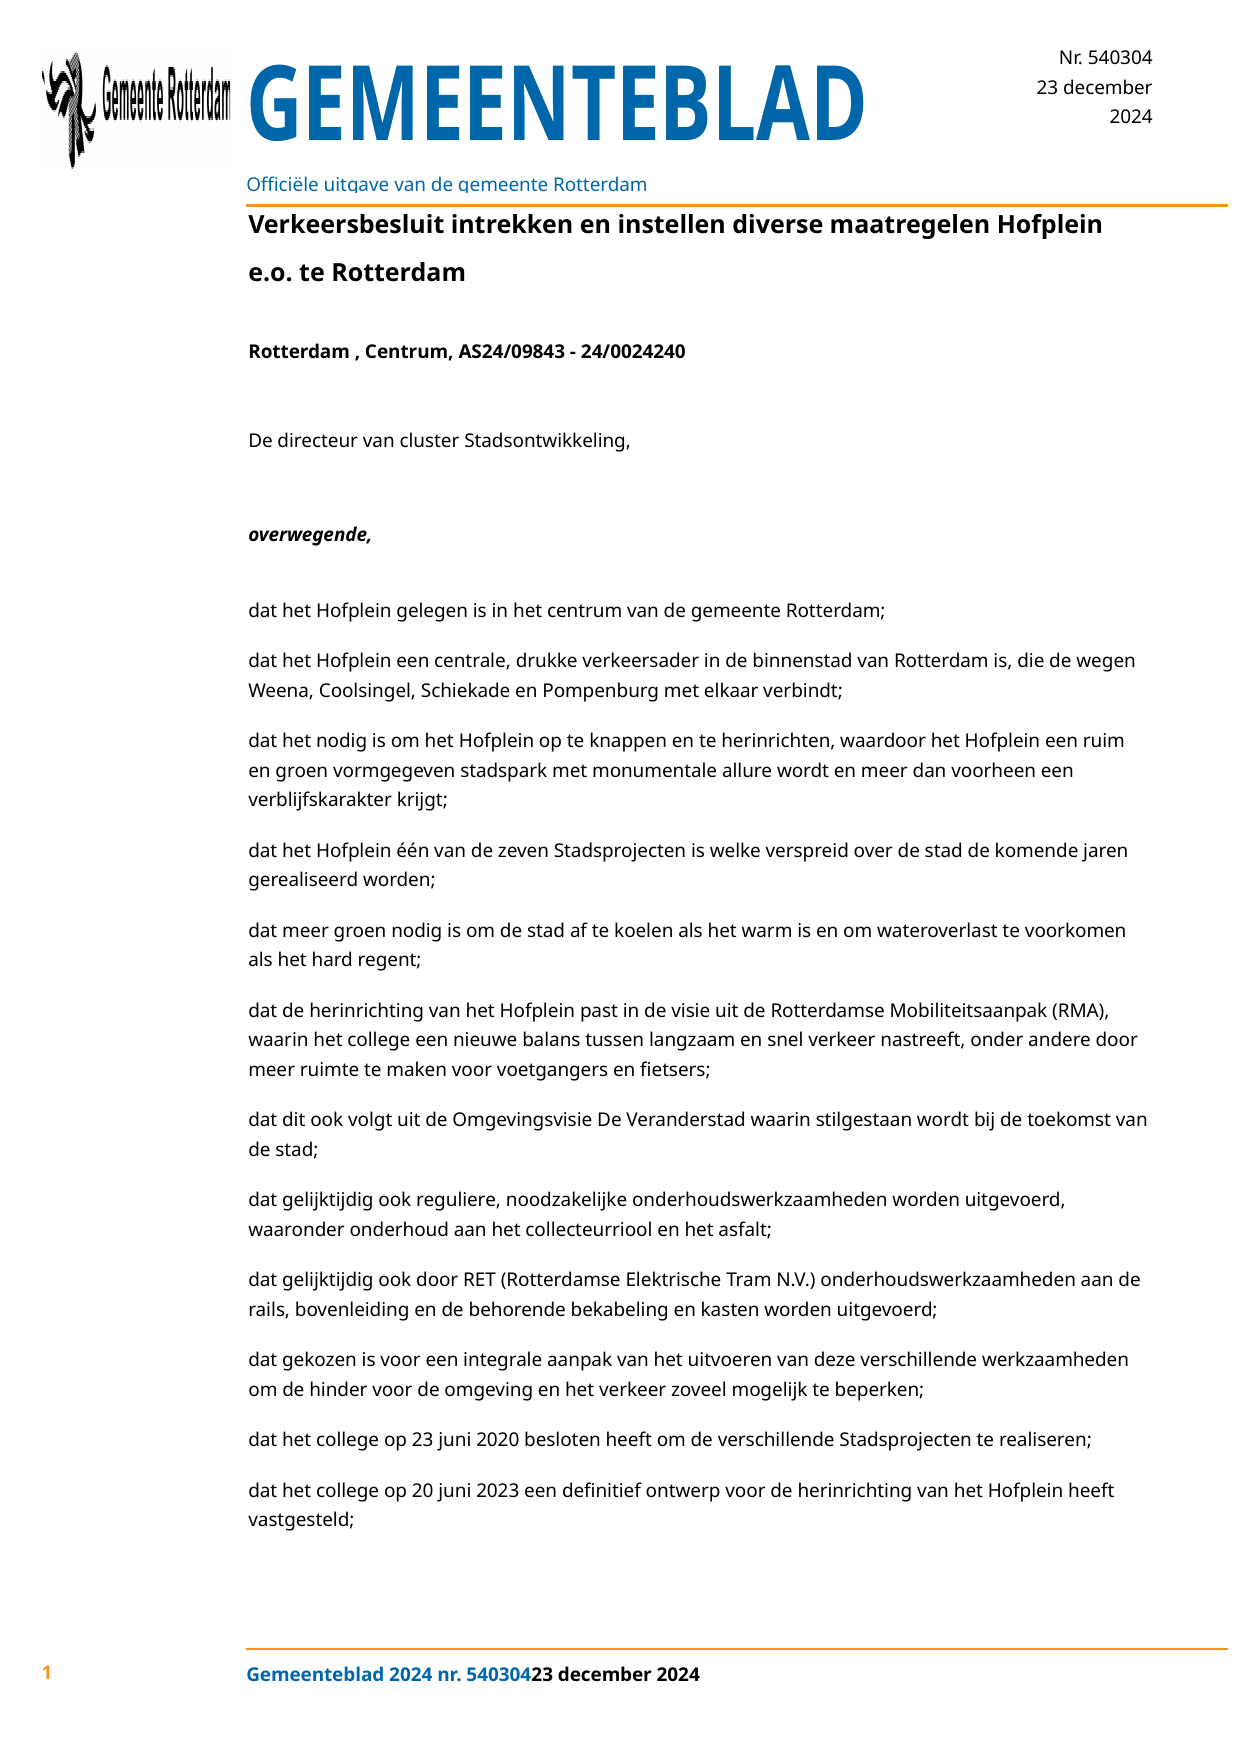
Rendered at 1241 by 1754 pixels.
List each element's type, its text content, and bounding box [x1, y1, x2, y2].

text dat het Hofplein een centrale, drukke verkeersader in de binnenstad van Rotterdam is, die de wegen Weena, Coolsingel, Schiekade en Pompenburg met elkaar verbindt; [248, 647, 1152, 703]
text dat het college op 23 juni 2020 besloten heeft om de verschillende Stadsprojecten te realiseren; [248, 1427, 1152, 1452]
text De directeur van cluster Stadsontwikkeling, [248, 427, 1152, 453]
text overwegende, [248, 521, 1152, 547]
text dat het college op 20 juni 2023 een definitief ontwerp voor de herinrichting van het Hofplein heeft vastgesteld; [248, 1477, 1152, 1532]
text Rotterdam , Centrum, AS24/09843 - 24/0024240 [248, 339, 1152, 364]
text Verkeersbesluit intrekken en instellen diverse maatregelen Hofplein e.o. te Rotterdam [248, 207, 1152, 288]
text dat gekozen is voor een integrale aanpak van het uitvoeren van deze verschillende werkzaamheden om de hinder voor de omgeving en het verkeer zoveel mogelijk te beperken; [248, 1347, 1152, 1402]
text dat het Hofplein gelegen is in het centrum van de gemeente Rotterdam; [248, 597, 1152, 623]
text dat de herinrichting van het Hofplein past in de visie uit de Rotterdamse Mobiliteitsaanpak (RMA), waarin het college een nieuwe balans tussen langzaam en snel verkeer nastreeft, onder andere door meer ruimte te maken voor voetgangers en fietsers; [248, 997, 1152, 1082]
text dat gelijktijdig ook door RET (Rotterdamse Elektrische Tram N.V.) onderhoudswerkzaamheden aan de rails, bovenleiding en de behorende bekabeling en kasten worden uitgevoerd; [248, 1267, 1152, 1322]
text dat het nodig is om het Hofplein op te knappen en te herinrichten, waardoor het Hofplein een ruim en groen vormgegeven stadspark met monumentale allure wordt en meer dan voorheen een verblijfskarakter krijgt; [248, 727, 1152, 812]
text dat het Hofplein één van de zeven Stadsprojecten is welke verspreid over de stad de komende jaren gerealiseerd worden; [248, 837, 1152, 892]
text dat dit ook volgt uit de Omgevingsvisie De Veranderstad waarin stilgestaan wordt bij de toekomst van de stad; [248, 1107, 1152, 1162]
text dat meer groen nodig is om de stad af te koelen als het warm is en om wateroverlast te voorkomen als het hard regent; [248, 917, 1152, 972]
picture [41, 47, 231, 172]
text dat gelijktijdig ook reguliere, noodzakelijke onderhoudswerkzaamheden worden uitgevoerd, waaronder onderhoud aan het collecteurriool en het asfalt; [248, 1187, 1152, 1242]
